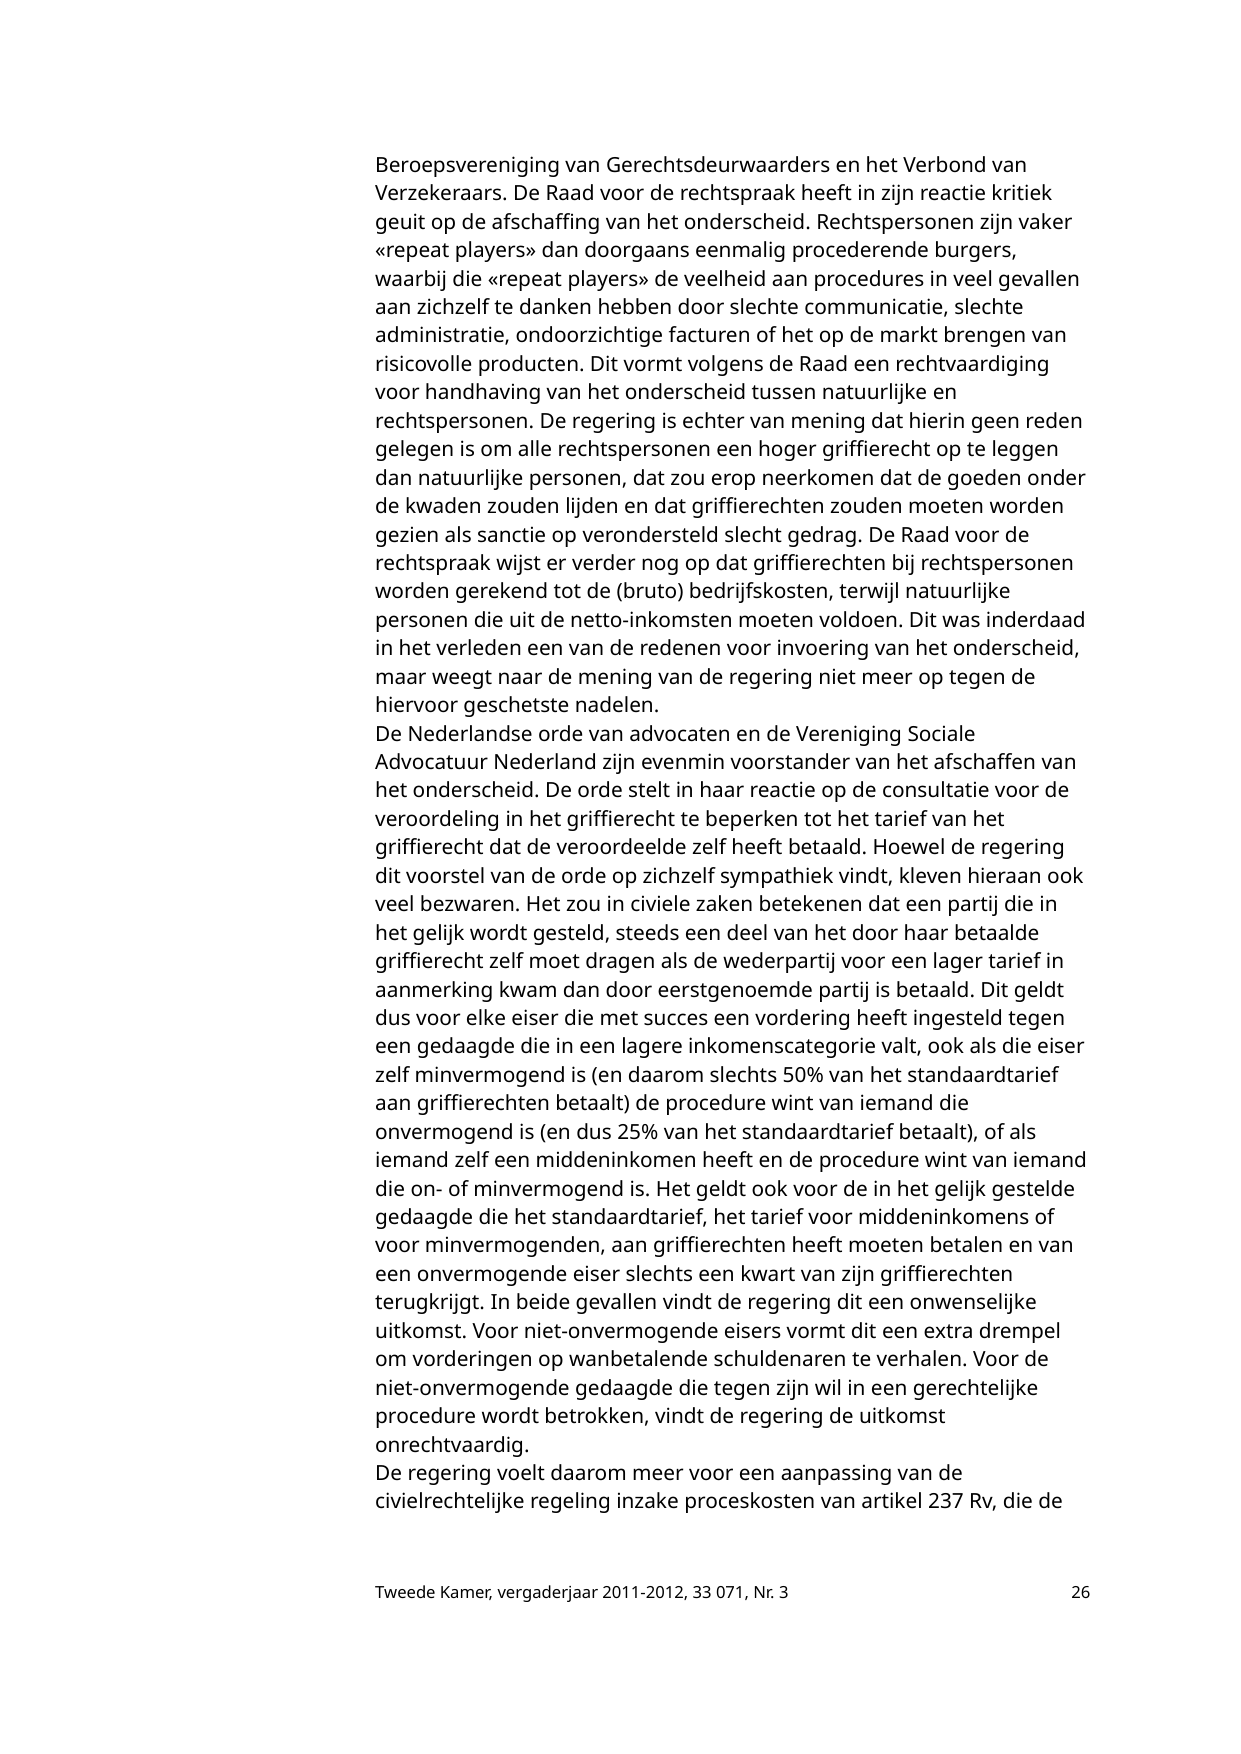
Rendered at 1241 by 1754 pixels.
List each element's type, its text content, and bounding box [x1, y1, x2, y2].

text De Nederlandse orde van advocaten en de Vereniging Sociale Advocatuur Nederland zijn evenmin voorstander van het afschaffen van het onderscheid. De orde stelt in haar reactie op de consultatie voor de veroordeling in het griffierecht te beperken tot het tarief van het griffierecht dat de veroordeelde zelf heeft betaald. Hoewel de regering dit voorstel van de orde op zichzelf sympathiek vindt, kleven hieraan ook veel bezwaren. Het zou in civiele zaken betekenen dat een partij die in het gelijk wordt gesteld, steeds een deel van het door haar betaalde griffierecht zelf moet dragen als de wederpartij voor een lager tarief in aanmerking kwam dan door eerstgenoemde partij is betaald. Dit geldt dus voor elke eiser die met succes een vordering heeft ingesteld tegen een gedaagde die in een lagere inkomenscategorie valt, ook als die eiser zelf minvermogend is (en daarom slechts 50% van het standaardtarief aan griffierechten betaalt) de procedure wint van iemand die onvermogend is (en dus 25% van het standaardtarief betaalt), of als iemand zelf een middeninkomen heeft en de procedure wint van iemand die on- of minvermogend is. Het geldt ook voor de in het gelijk gestelde gedaagde die het standaardtarief, het tarief voor middeninkomens of voor minvermogenden, aan griffierechten heeft moeten betalen en van een onvermogende eiser slechts een kwart van zijn griffierechten terugkrijgt. In beide gevallen vindt de regering dit een onwenselijke uitkomst. Voor niet-onvermogende eisers vormt dit een extra drempel om vorderingen op wanbetalende schuldenaren te verhalen. Voor de niet-onvermogende gedaagde die tegen zijn wil in een gerechtelijke procedure wordt betrokken, vindt de regering de uitkomst onrechtvaardig. [375, 719, 1090, 1458]
text Beroepsvereniging van Gerechtsdeurwaarders en het Verbond van Verzekeraars. De Raad voor de rechtspraak heeft in zijn reactie kritiek geuit op de afschaffing van het onderscheid. Rechtspersonen zijn vaker «repeat players» dan doorgaans eenmalig procederende burgers, waarbij die «repeat players» de veelheid aan procedures in veel gevallen aan zichzelf te danken hebben door slechte communicatie, slechte administratie, ondoorzichtige facturen of het op de markt brengen van risicovolle producten. Dit vormt volgens de Raad een rechtvaardiging voor handhaving van het onderscheid tussen natuurlijke en rechtspersonen. De regering is echter van mening dat hierin geen reden gelegen is om alle rechtspersonen een hoger griffierecht op te leggen dan natuurlijke personen, dat zou erop neerkomen dat de goeden onder de kwaden zouden lijden en dat griffierechten zouden moeten worden gezien als sanctie op verondersteld slecht gedrag. De Raad voor de rechtspraak wijst er verder nog op dat griffierechten bij rechtspersonen worden gerekend tot de (bruto) bedrijfskosten, terwijl natuurlijke personen die uit de netto-inkomsten moeten voldoen. Dit was inderdaad in het verleden een van de redenen voor invoering van het onderscheid, maar weegt naar de mening van de regering niet meer op tegen de hiervoor geschetste nadelen. [375, 150, 1090, 719]
text De regering voelt daarom meer voor een aanpassing van de civielrechtelijke regeling inzake proceskosten van artikel 237 Rv, die de [375, 1458, 1090, 1515]
